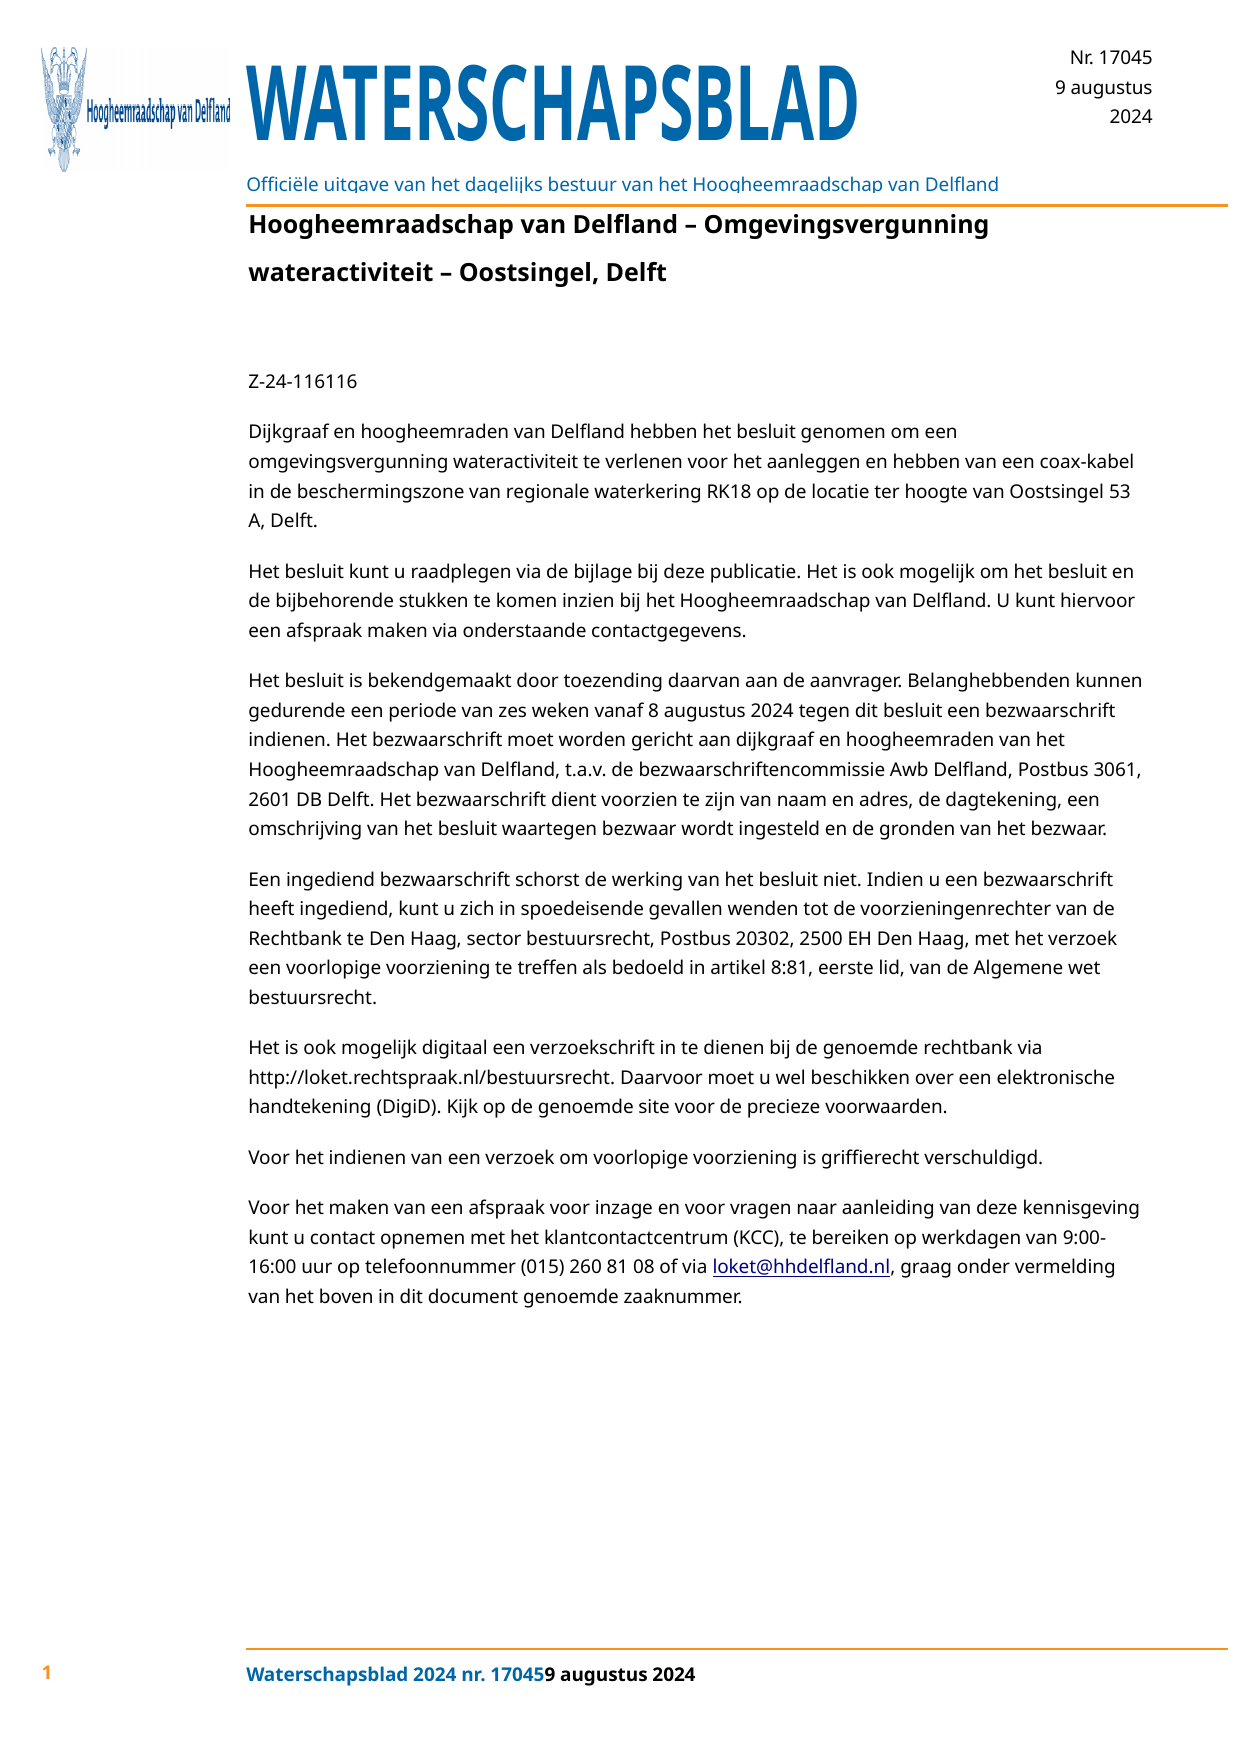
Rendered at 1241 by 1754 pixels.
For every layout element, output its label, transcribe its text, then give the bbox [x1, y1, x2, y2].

picture [41, 47, 231, 172]
text Een ingediend bezwaarschrift schorst de werking van het besluit niet. Indien u een bezwaarschrift heeft ingediend, kunt u zich in spoedeisende gevallen wenden tot de voorzieningenrechter van de Rechtbank te Den Haag, sector bestuursrecht, Postbus 20302, 2500 EH Den Haag, met het verzoek een voorlopige voorziening te treffen als bedoeld in artikel 8:81, eerste lid, van de Algemene wet bestuursrecht. [248, 866, 1152, 1010]
text Het besluit is bekendgemaakt door toezending daarvan aan de aanvrager. Belanghebbenden kunnen gedurende een periode van zes weken vanaf 8 augustus 2024 tegen dit besluit een bezwaarschrift indienen. Het bezwaarschrift moet worden gericht aan dijkgraaf en hoogheemraden van het Hoogheemraadschap van Delfland, t.a.v. de bezwaarschriftencommissie Awb Delfland, Postbus 3061, 2601 DB Delft. Het bezwaarschrift dient voorzien te zijn van naam en adres, de dagtekening, een omschrijving van het besluit waartegen bezwaar wordt ingesteld en de gronden van het bezwaar. [248, 667, 1152, 841]
text Voor het maken van een afspraak voor inzage en voor vragen naar aanleiding van deze kennisgeving kunt u contact opnemen met het klantcontactcentrum (KCC), te bereiken op werkdagen van 9:00-16:00 uur op telefoonnummer (015) 260 81 08 of via loket@hhdelfland.nl, graag onder vermelding van het boven in dit document genoemde zaaknummer. [248, 1194, 1152, 1309]
text Hoogheemraadschap van Delfland – Omgevingsvergunning wateractiviteit – Oostsingel, Delft [248, 207, 1152, 288]
text Het besluit kunt u raadplegen via de bijlage bij deze publicatie. Het is ook mogelijk om het besluit en de bijbehorende stukken te komen inzien bij het Hoogheemraadschap van Delfland. U kunt hiervoor een afspraak maken via onderstaande contactgegevens. [248, 558, 1152, 643]
text Dijkgraaf en hoogheemraden van Delfland hebben het besluit genomen om een omgevingsvergunning wateractiviteit te verlenen voor het aanleggen en hebben van een coax-kabel in de beschermingszone van regionale waterkering RK18 op de locatie ter hoogte van Oostsingel 53 A, Delft. [248, 419, 1152, 533]
text Z-24-116116 [248, 368, 1152, 394]
text Het is ook mogelijk digitaal een verzoekschrift in te dienen bij de genoemde rechtbank via http://loket.rechtspraak.nl/bestuursrecht. Daarvoor moet u wel beschikken over een elektronische handtekening (DigiD). Kijk op de genoemde site voor de precieze voorwaarden. [248, 1034, 1152, 1119]
text Voor het indienen van een verzoek om voorlopige voorziening is griffierecht verschuldigd. [248, 1144, 1152, 1170]
